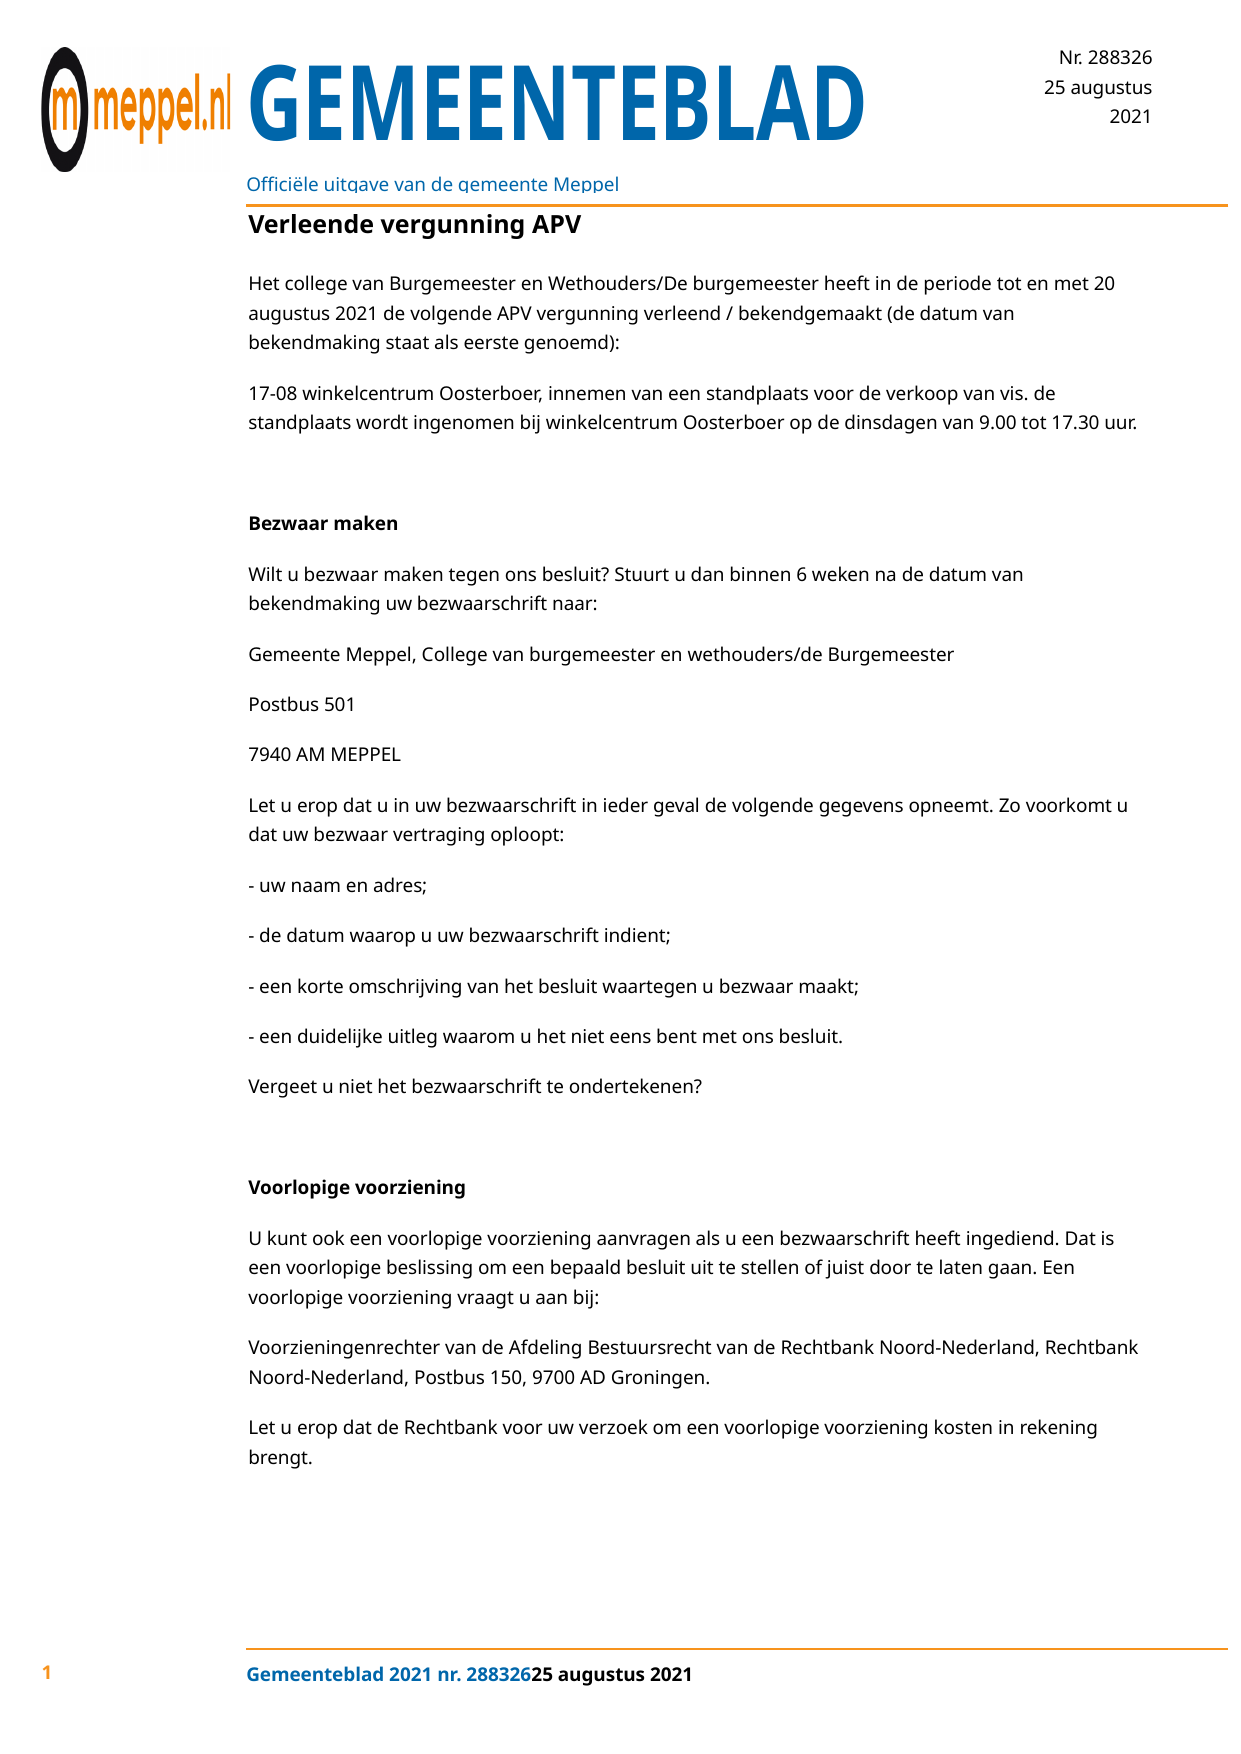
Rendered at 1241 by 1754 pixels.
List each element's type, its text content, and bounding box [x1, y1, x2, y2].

text Let u erop dat de Rechtbank voor uw verzoek om een voorlopige voorziening kosten in rekening brengt. [248, 1414, 1152, 1470]
text Voorlopige voorziening [248, 1174, 1152, 1200]
text Wilt u bezwaar maken tegen ons besluit? Stuurt u dan binnen 6 weken na de datum van bekendmaking uw bezwaarschrift naar: [248, 561, 1152, 616]
text Vergeet u niet het bezwaarschrift te ondertekenen? [248, 1074, 1152, 1099]
text 17-08 winkelcentrum Oosterboer, innemen van een standplaats voor de verkoop van vis. de standplaats wordt ingenomen bij winkelcentrum Oosterboer op de dinsdagen van 9.00 tot 17.30 uur. [248, 380, 1152, 435]
text Bezwaar maken [248, 510, 1152, 536]
text Voorzieningenrechter van de Afdeling Bestuursrecht van de Rechtbank Noord-Nederland, Rechtbank Noord-Nederland, Postbus 150, 9700 AD Groningen. [248, 1334, 1152, 1390]
text - de datum waarop u uw bezwaarschrift indient; [248, 922, 1152, 948]
text - uw naam en adres; [248, 872, 1152, 898]
text U kunt ook een voorlopige voorziening aanvragen als u een bezwaarschrift heeft ingediend. Dat is een voorlopige beslissing om een bepaald besluit uit te stellen of juist door te laten gaan. Een voorlopige voorziening vraagt u aan bij: [248, 1225, 1152, 1310]
text Postbus 501 [248, 691, 1152, 717]
text - een korte omschrijving van het besluit waartegen u bezwaar maakt; [248, 973, 1152, 998]
text 7940 AM MEPPEL [248, 742, 1152, 767]
text Let u erop dat u in uw bezwaarschrift in ieder geval de volgende gegevens opneemt. Zo voorkomt u dat uw bezwaar vertraging oploopt: [248, 792, 1152, 847]
picture [41, 47, 231, 172]
text Het college van Burgemeester en Wethouders/De burgemeester heeft in de periode tot en met 20 augustus 2021 de volgende APV vergunning verleend / bekendgemaakt (de datum van bekendmaking staat als eerste genoemd): [248, 270, 1152, 355]
text Gemeente Meppel, College van burgemeester en wethouders/de Burgemeester [248, 641, 1152, 666]
text - een duidelijke uitleg waarom u het niet eens bent met ons besluit. [248, 1023, 1152, 1049]
text Verleende vergunning APV [248, 207, 1152, 241]
